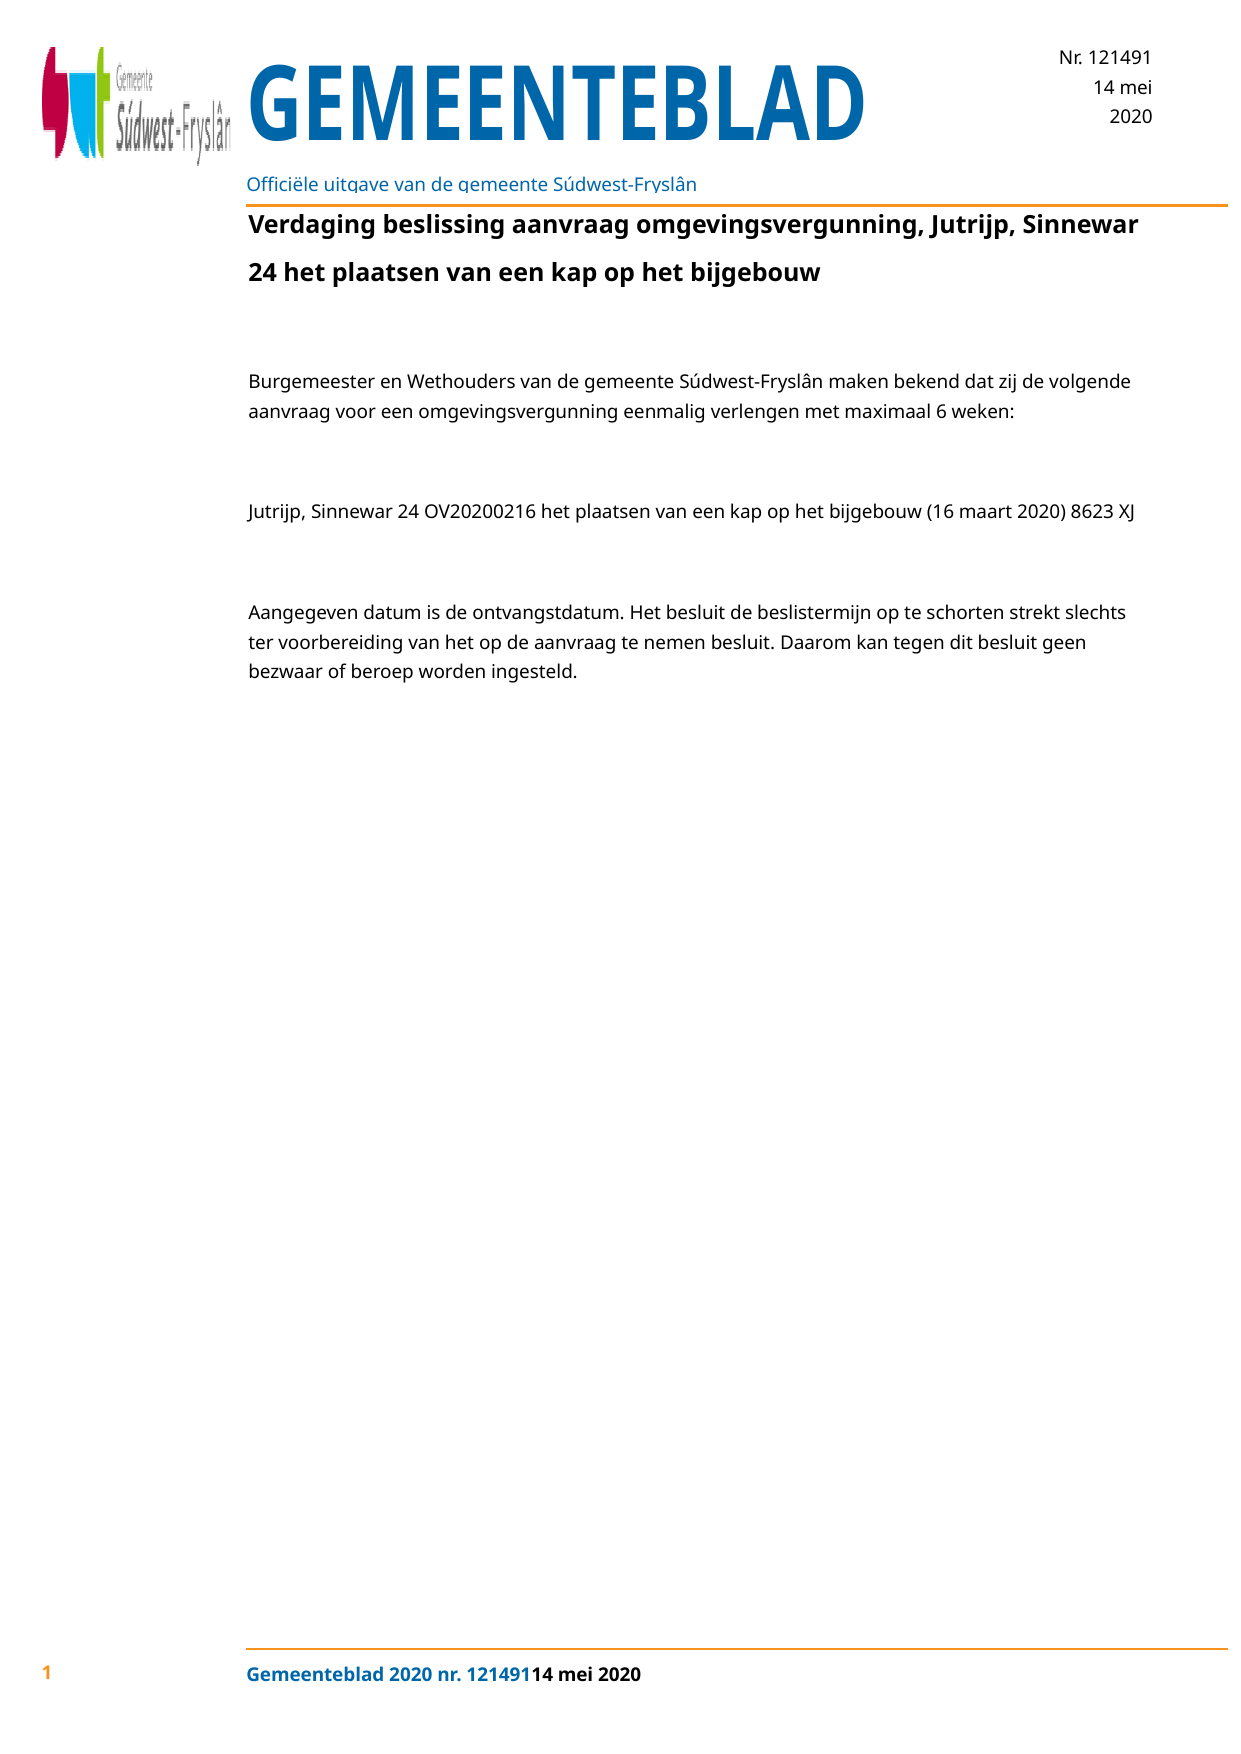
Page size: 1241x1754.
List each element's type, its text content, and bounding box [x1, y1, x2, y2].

text Jutrijp, Sinnewar 24 OV20200216 het plaatsen van een kap op het bijgebouw (16 maart 2020) 8623 XJ [248, 499, 1152, 524]
picture [41, 47, 231, 172]
text Aangegeven datum is de ontvangstdatum. Het besluit de beslistermijn op te schorten strekt slechts ter voorbereiding van het op de aanvraag te nemen besluit. Daarom kan tegen dit besluit geen bezwaar of beroep worden ingesteld. [248, 599, 1152, 684]
text Burgemeester en Wethouders van de gemeente Súdwest-Fryslân maken bekend dat zij de volgende aanvraag voor een omgevingsvergunning eenmalig verlengen met maximaal 6 weken: [248, 368, 1152, 424]
text Verdaging beslissing aanvraag omgevingsvergunning, Jutrijp, Sinnewar 24 het plaatsen van een kap op het bijgebouw [248, 207, 1152, 288]
